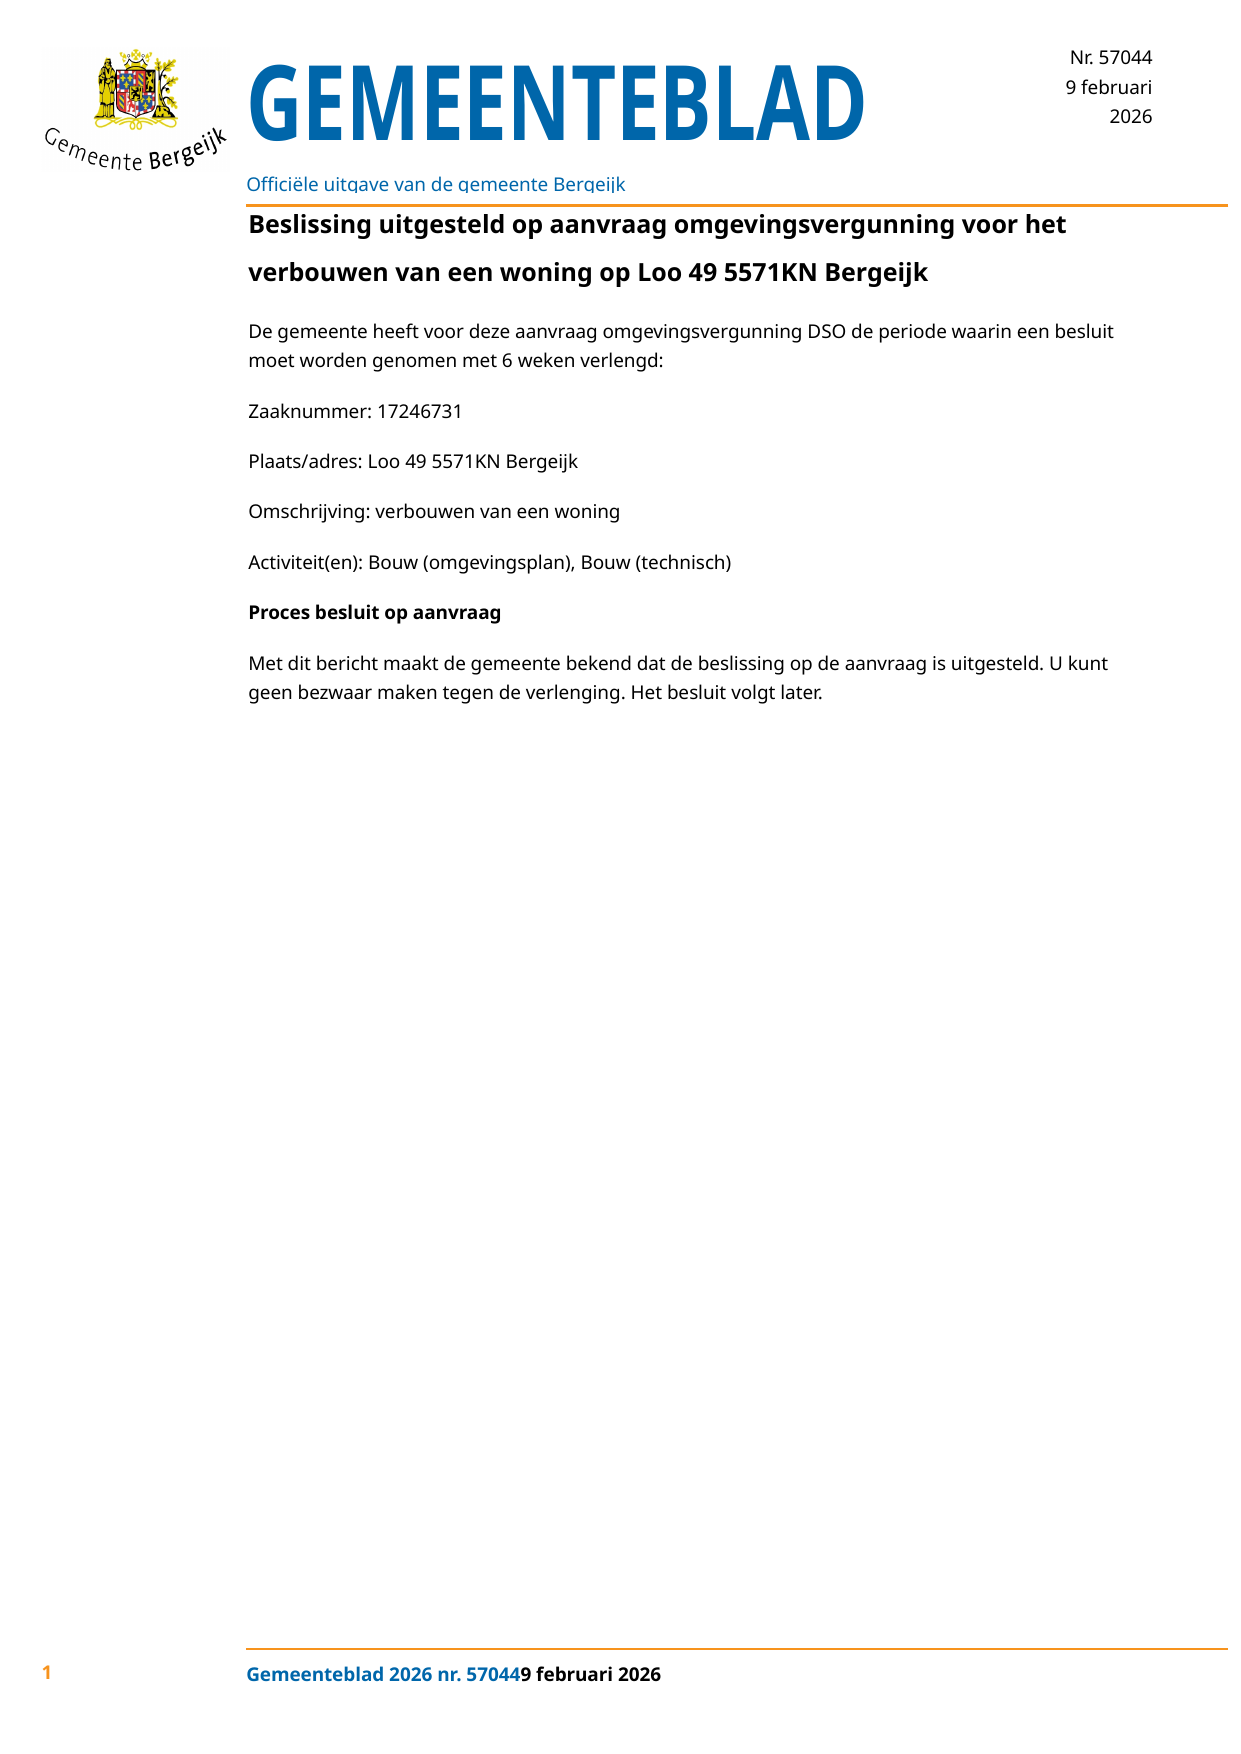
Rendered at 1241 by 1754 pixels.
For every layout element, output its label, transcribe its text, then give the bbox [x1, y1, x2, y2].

text De gemeente heeft voor deze aanvraag omgevingsvergunning DSO de periode waarin een besluit moet worden genomen met 6 weken verlengd: [248, 318, 1152, 373]
picture [41, 47, 231, 172]
text Beslissing uitgesteld op aanvraag omgevingsvergunning voor het verbouwen van een woning op Loo 49 5571KN Bergeijk [248, 207, 1152, 288]
text Omschrijving: verbouwen van een woning [248, 499, 1152, 524]
text Proces besluit op aanvraag [248, 599, 1152, 625]
text Activiteit(en): Bouw (omgevingsplan), Bouw (technisch) [248, 549, 1152, 575]
text Plaats/adres: Loo 49 5571KN Bergeijk [248, 448, 1152, 474]
text Met dit bericht maakt de gemeente bekend dat de beslissing op de aanvraag is uitgesteld. U kunt geen bezwaar maken tegen de verlenging. Het besluit volgt later. [248, 650, 1152, 705]
text Zaaknummer: 17246731 [248, 398, 1152, 424]
